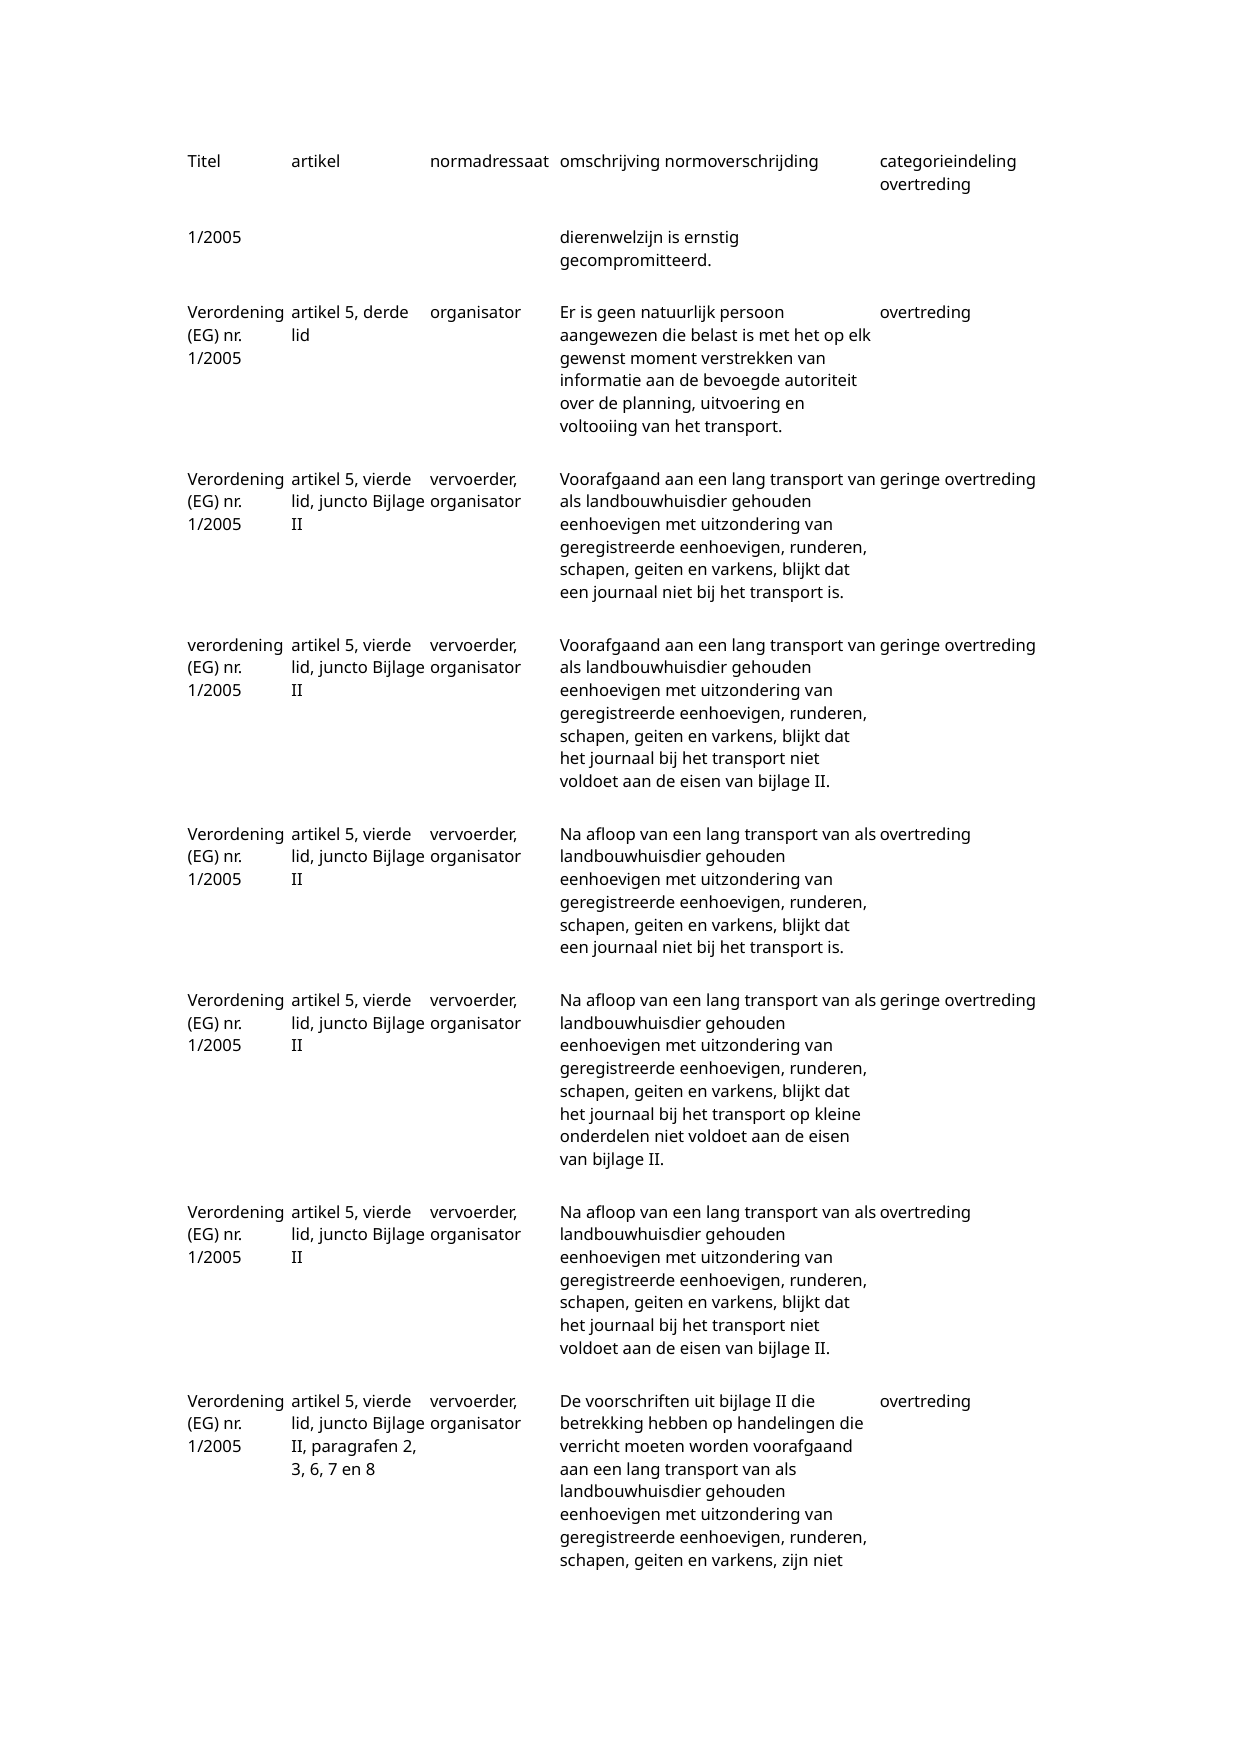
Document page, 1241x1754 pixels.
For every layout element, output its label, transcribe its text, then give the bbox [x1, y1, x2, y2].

table_cell overtreding [880, 301, 1053, 467]
table_cell geringe overtreding [880, 633, 1053, 822]
table_cell Verordening (EG) nr. 1/2005 [188, 1200, 291, 1389]
table_cell vervoerder, organisator [430, 1389, 559, 1571]
table_cell artikel 5, vierde lid, juncto Bijlage II [291, 822, 430, 988]
table_cell [430, 225, 559, 301]
table_cell [880, 225, 1053, 301]
table_cell overtreding [880, 822, 1053, 988]
table_header normadressaat [430, 150, 559, 225]
table_cell artikel 5, vierde lid, juncto Bijlage II [291, 1200, 430, 1389]
table_cell dierenwelzijn is ernstig gecompromitteerd. [560, 225, 879, 301]
table_cell Verordening (EG) nr. 1/2005 [188, 1389, 291, 1571]
table_cell vervoerder, organisator [430, 989, 559, 1200]
table_cell overtreding [880, 1389, 1053, 1571]
table_cell geringe overtreding [880, 467, 1053, 633]
table_cell artikel 5, vierde lid, juncto Bijlage II [291, 989, 430, 1200]
table_cell Voorafgaand aan een lang transport van als landbouwhuisdier gehouden eenhoevigen met uitzondering van geregistreerde eenhoevigen, runderen, schapen, geiten en varkens, blijkt dat een journaal niet bij het transport is. [560, 467, 879, 633]
table_cell Voorafgaand aan een lang transport van als landbouwhuisdier gehouden eenhoevigen met uitzondering van geregistreerde eenhoevigen, runderen, schapen, geiten en varkens, blijkt dat het journaal bij het transport niet voldoet aan de eisen van bijlage II. [560, 633, 879, 822]
table_cell Na afloop van een lang transport van als landbouwhuisdier gehouden eenhoevigen met uitzondering van geregistreerde eenhoevigen, runderen, schapen, geiten en varkens, blijkt dat het journaal bij het transport op kleine onderdelen niet voldoet aan de eisen van bijlage II. [560, 989, 879, 1200]
table_cell vervoerder, organisator [430, 633, 559, 822]
table_cell artikel 5, vierde lid, juncto Bijlage II [291, 467, 430, 633]
table_cell Verordening (EG) nr. 1/2005 [188, 822, 291, 988]
table_cell artikel 5, derde lid [291, 301, 430, 467]
table_cell Er is geen natuurlijk persoon aangewezen die belast is met het op elk gewenst moment verstrekken van informatie aan de bevoegde autoriteit over de planning, uitvoering en voltooiing van het transport. [560, 301, 879, 467]
table_cell organisator [430, 301, 559, 467]
table_cell Na afloop van een lang transport van als landbouwhuisdier gehouden eenhoevigen met uitzondering van geregistreerde eenhoevigen, runderen, schapen, geiten en varkens, blijkt dat het journaal bij het transport niet voldoet aan de eisen van bijlage II. [560, 1200, 879, 1389]
table_cell Na afloop van een lang transport van als landbouwhuisdier gehouden eenhoevigen met uitzondering van geregistreerde eenhoevigen, runderen, schapen, geiten en varkens, blijkt dat een journaal niet bij het transport is. [560, 822, 879, 988]
table_cell vervoerder, organisator [430, 1200, 559, 1389]
table_header omschrijving normoverschrijding [560, 150, 879, 225]
table_cell Verordening (EG) nr. 1/2005 [188, 989, 291, 1200]
table_cell Verordening (EG) nr. 1/2005 [188, 301, 291, 467]
table_cell vervoerder, organisator [430, 467, 559, 633]
table_cell geringe overtreding [880, 989, 1053, 1200]
table_cell artikel 5, vierde lid, juncto Bijlage II [291, 633, 430, 822]
table_cell 1/2005 [188, 225, 291, 301]
table_cell artikel 5, vierde lid, juncto Bijlage II, paragrafen 2, 3, 6, 7 en 8 [291, 1389, 430, 1571]
table_header artikel [291, 150, 430, 225]
table_header Titel [188, 150, 291, 225]
table_cell vervoerder, organisator [430, 822, 559, 988]
table_cell Verordening (EG) nr. 1/2005 [188, 467, 291, 633]
table_cell overtreding [880, 1200, 1053, 1389]
table_cell De voorschriften uit bijlage II die betrekking hebben op handelingen die verricht moeten worden voorafgaand aan een lang transport van als landbouwhuisdier gehouden eenhoevigen met uitzondering van geregistreerde eenhoevigen, runderen, schapen, geiten en varkens, zijn niet [560, 1389, 879, 1571]
table_cell verordening (EG) nr. 1/2005 [188, 633, 291, 822]
table_cell [291, 225, 430, 301]
table_header categorieindeling overtreding [880, 150, 1053, 225]
